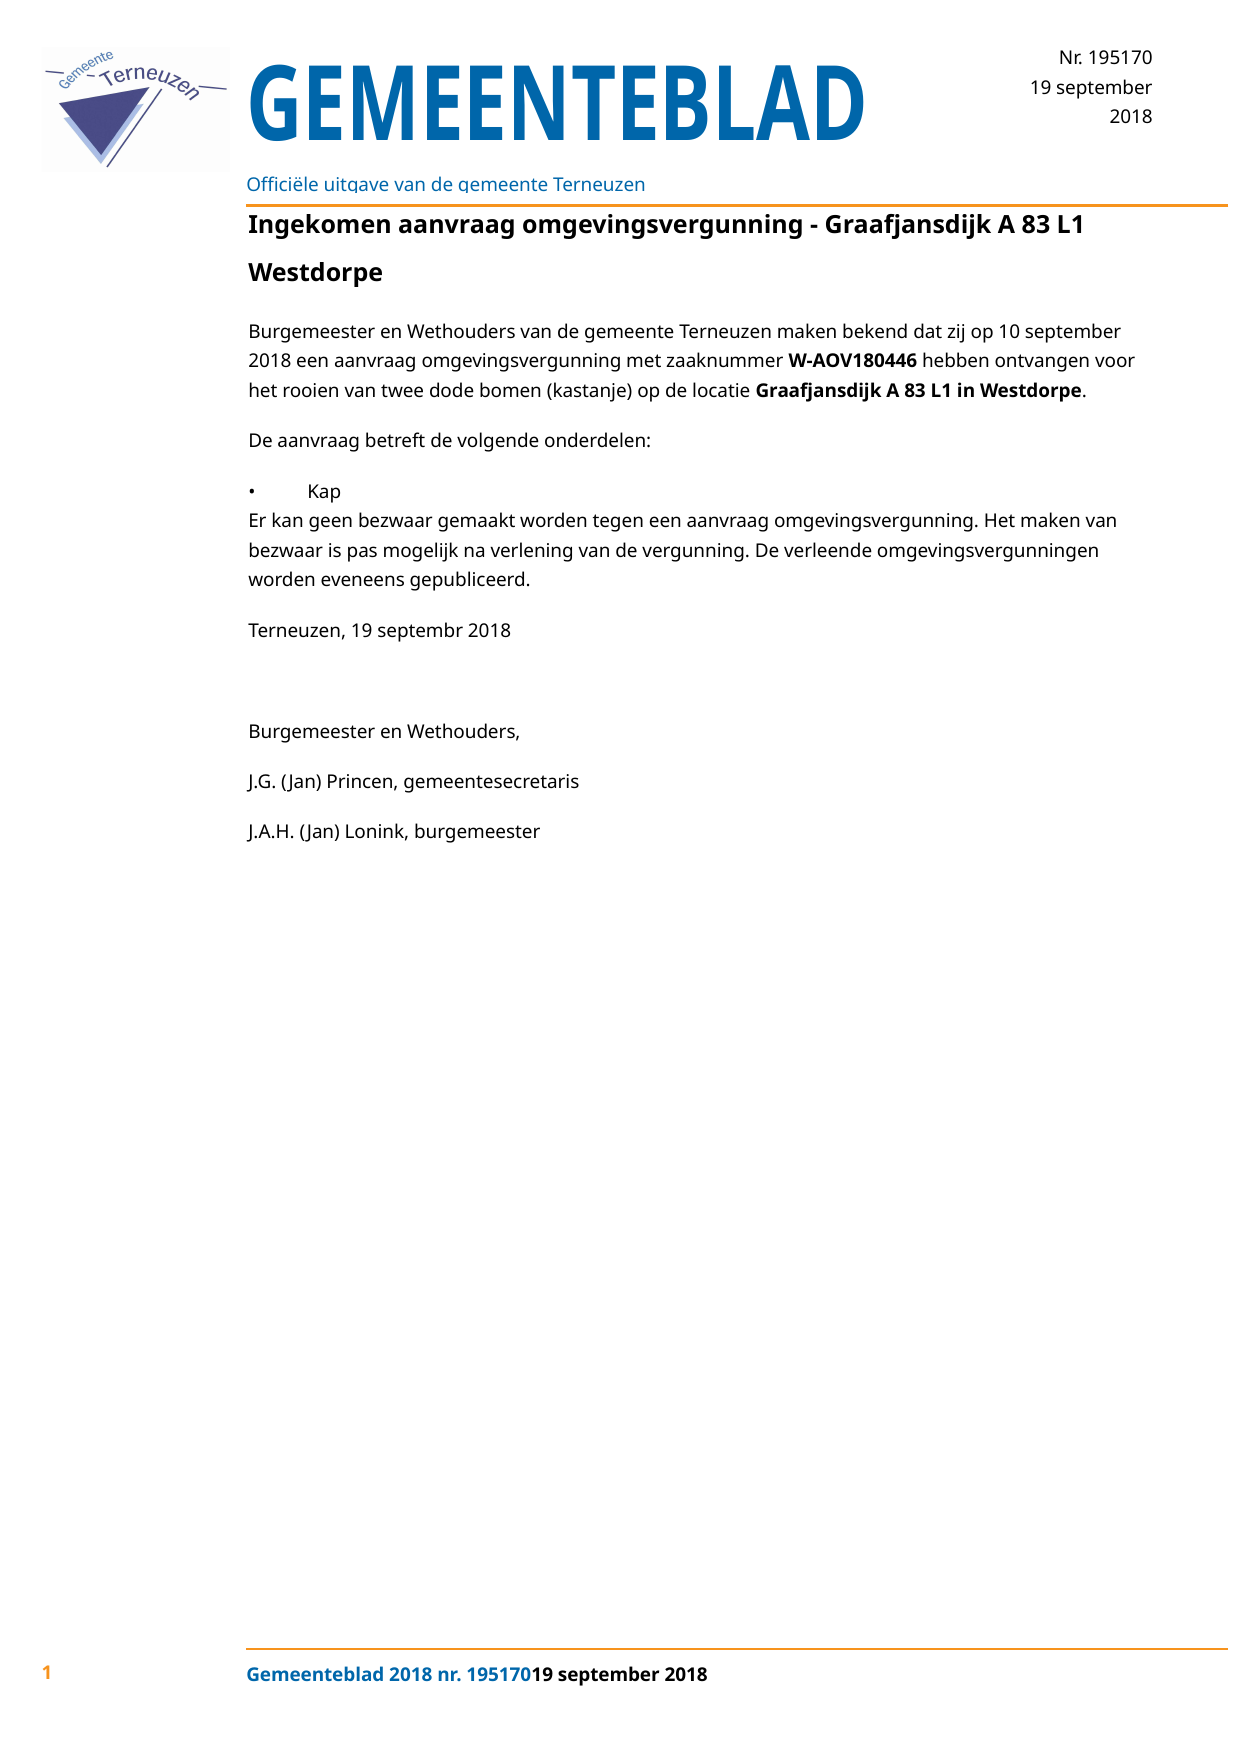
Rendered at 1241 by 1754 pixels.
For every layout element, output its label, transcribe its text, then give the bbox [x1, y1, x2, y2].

text Terneuzen, 19 septembr 2018 [248, 617, 1152, 643]
text Burgemeester en Wethouders van de gemeente Terneuzen maken bekend dat zij op 10 september 2018 een aanvraag omgevingsvergunning met zaaknummer W-AOV180446 hebben ontvangen voor het rooien van twee dode bomen (kastanje) op de locatie Graafjansdijk A 83 L1 in Westdorpe. [248, 318, 1152, 403]
text Ingekomen aanvraag omgevingsvergunning - Graafjansdijk A 83 L1 Westdorpe [248, 207, 1152, 288]
text Er kan geen bezwaar gemaakt worden tegen een aanvraag omgevingsvergunning. Het maken van bezwaar is pas mogelijk na verlening van de vergunning. De verleende omgevingsvergunningen worden eveneens gepubliceerd. [248, 507, 1152, 592]
text J.G. (Jan) Princen, gemeentesecretaris [248, 768, 1152, 794]
text De aanvraag betreft de volgende onderdelen: [248, 427, 1152, 453]
list Kap [248, 478, 1152, 504]
text Burgemeester en Wethouders, [248, 718, 1152, 744]
text J.A.H. (Jan) Lonink, burgemeester [248, 819, 1152, 844]
picture [41, 47, 231, 172]
